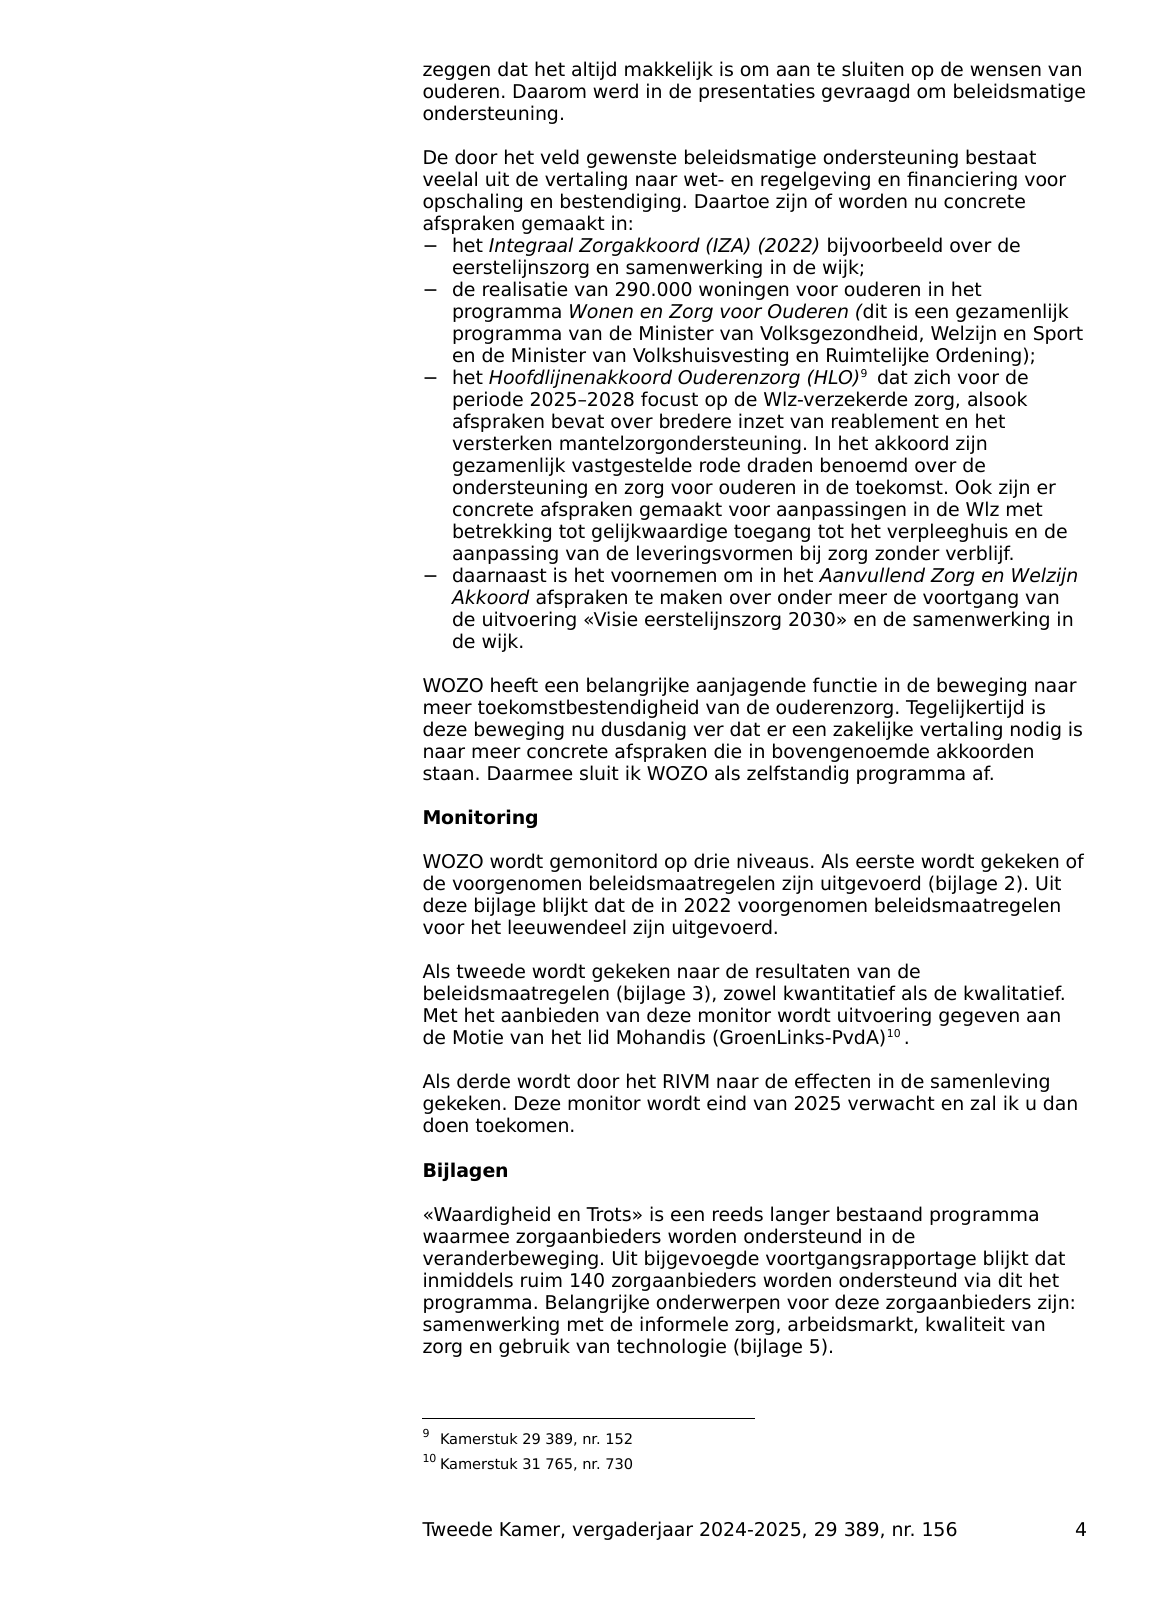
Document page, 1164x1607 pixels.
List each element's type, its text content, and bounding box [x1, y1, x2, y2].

subtitle Monitoring [422, 807, 1087, 829]
text − daarnaast is het voornemen om in het Aanvullend Zorg en Welzijn Akkoord afspraken te maken over onder meer de voortgang van de uitvoering «Visie eerstelijnszorg 2030» en de samenwerking in de wijk. [422, 565, 1087, 653]
text Als tweede wordt gekeken naar de resultaten van de beleidsmaatregelen (bijlage 3), zowel kwantitatief als de kwalitatief. Met het aanbieden van deze monitor wordt uitvoering gegeven aan de Motie van het lid Mohandis (GroenLinks-PvdA). [422, 961, 1087, 1049]
text WOZO heeft een belangrijke aanjagende functie in de beweging naar meer toekomstbestendigheid van de ouderenzorg. Tegelijkertijd is deze beweging nu dusdanig ver dat er een zakelijke vertaling nodig is naar meer concrete afspraken die in bovengenoemde akkoorden staan. Daarmee sluit ik WOZO als zelfstandig programma af. [422, 675, 1087, 785]
text Kamerstuk 29 389, nr. 152 [422, 1427, 1087, 1449]
subtitle Bijlagen [422, 1159, 1087, 1181]
text zeggen dat het altijd makkelijk is om aan te sluiten op de wensen van ouderen. Daarom werd in de presentaties gevraagd om beleidsmatige ondersteuning. [422, 59, 1087, 125]
text «Waardigheid en Trots» is een reeds langer bestaand programma waarmee zorgaanbieders worden ondersteund in de veranderbeweging. Uit bijgevoegde voortgangsrapportage blijkt dat inmiddels ruim 140 zorgaanbieders worden ondersteund via dit het programma. Belangrijke onderwerpen voor deze zorgaanbieders zijn: samenwerking met de informele zorg, arbeidsmarkt, kwaliteit van zorg en gebruik van technologie (bijlage 5). [422, 1204, 1087, 1357]
text − de realisatie van 290.000 woningen voor ouderen in het programma Wonen en Zorg voor Ouderen (dit is een gezamenlijk programma van de Minister van Volksgezondheid, Welzijn en Sport en de Minister van Volkshuisvesting en Ruimtelijke Ordening); [422, 279, 1087, 367]
text Kamerstuk 31 765, nr. 730 [422, 1452, 1087, 1474]
text WOZO wordt gemonitord op drie niveaus. Als eerste wordt gekeken of de voorgenomen beleidsmaatregelen zijn uitgevoerd (bijlage 2). Uit deze bijlage blijkt dat de in 2022 voorgenomen beleidsmaatregelen voor het leeuwendeel zijn uitgevoerd. [422, 851, 1087, 939]
text Als derde wordt door het RIVM naar de effecten in de samenleving gekeken. Deze monitor wordt eind van 2025 verwacht en zal ik u dan doen toekomen. [422, 1071, 1087, 1137]
text − het Integraal Zorgakkoord (IZA) (2022) bijvoorbeeld over de eerstelijnszorg en samenwerking in de wijk; [422, 235, 1087, 279]
text De door het veld gewenste beleidsmatige ondersteuning bestaat veelal uit de vertaling naar wet- en regelgeving en financiering voor opschaling en bestendiging. Daartoe zijn of worden nu concrete afspraken gemaakt in: [422, 147, 1087, 235]
text − het Hoofdlijnenakkoord Ouderenzorg (HLO) dat zich voor de periode 2025–2028 focust op de Wlz-verzekerde zorg, alsook afspraken bevat over bredere inzet van reablement en het versterken mantelzorgondersteuning. In het akkoord zijn gezamenlijk vastgestelde rode draden benoemd over de ondersteuning en zorg voor ouderen in de toekomst. Ook zijn er concrete afspraken gemaakt voor aanpassingen in de Wlz met betrekking tot gelijkwaardige toegang tot het verpleeghuis en de aanpassing van de leveringsvormen bij zorg zonder verblijf. [422, 367, 1087, 565]
